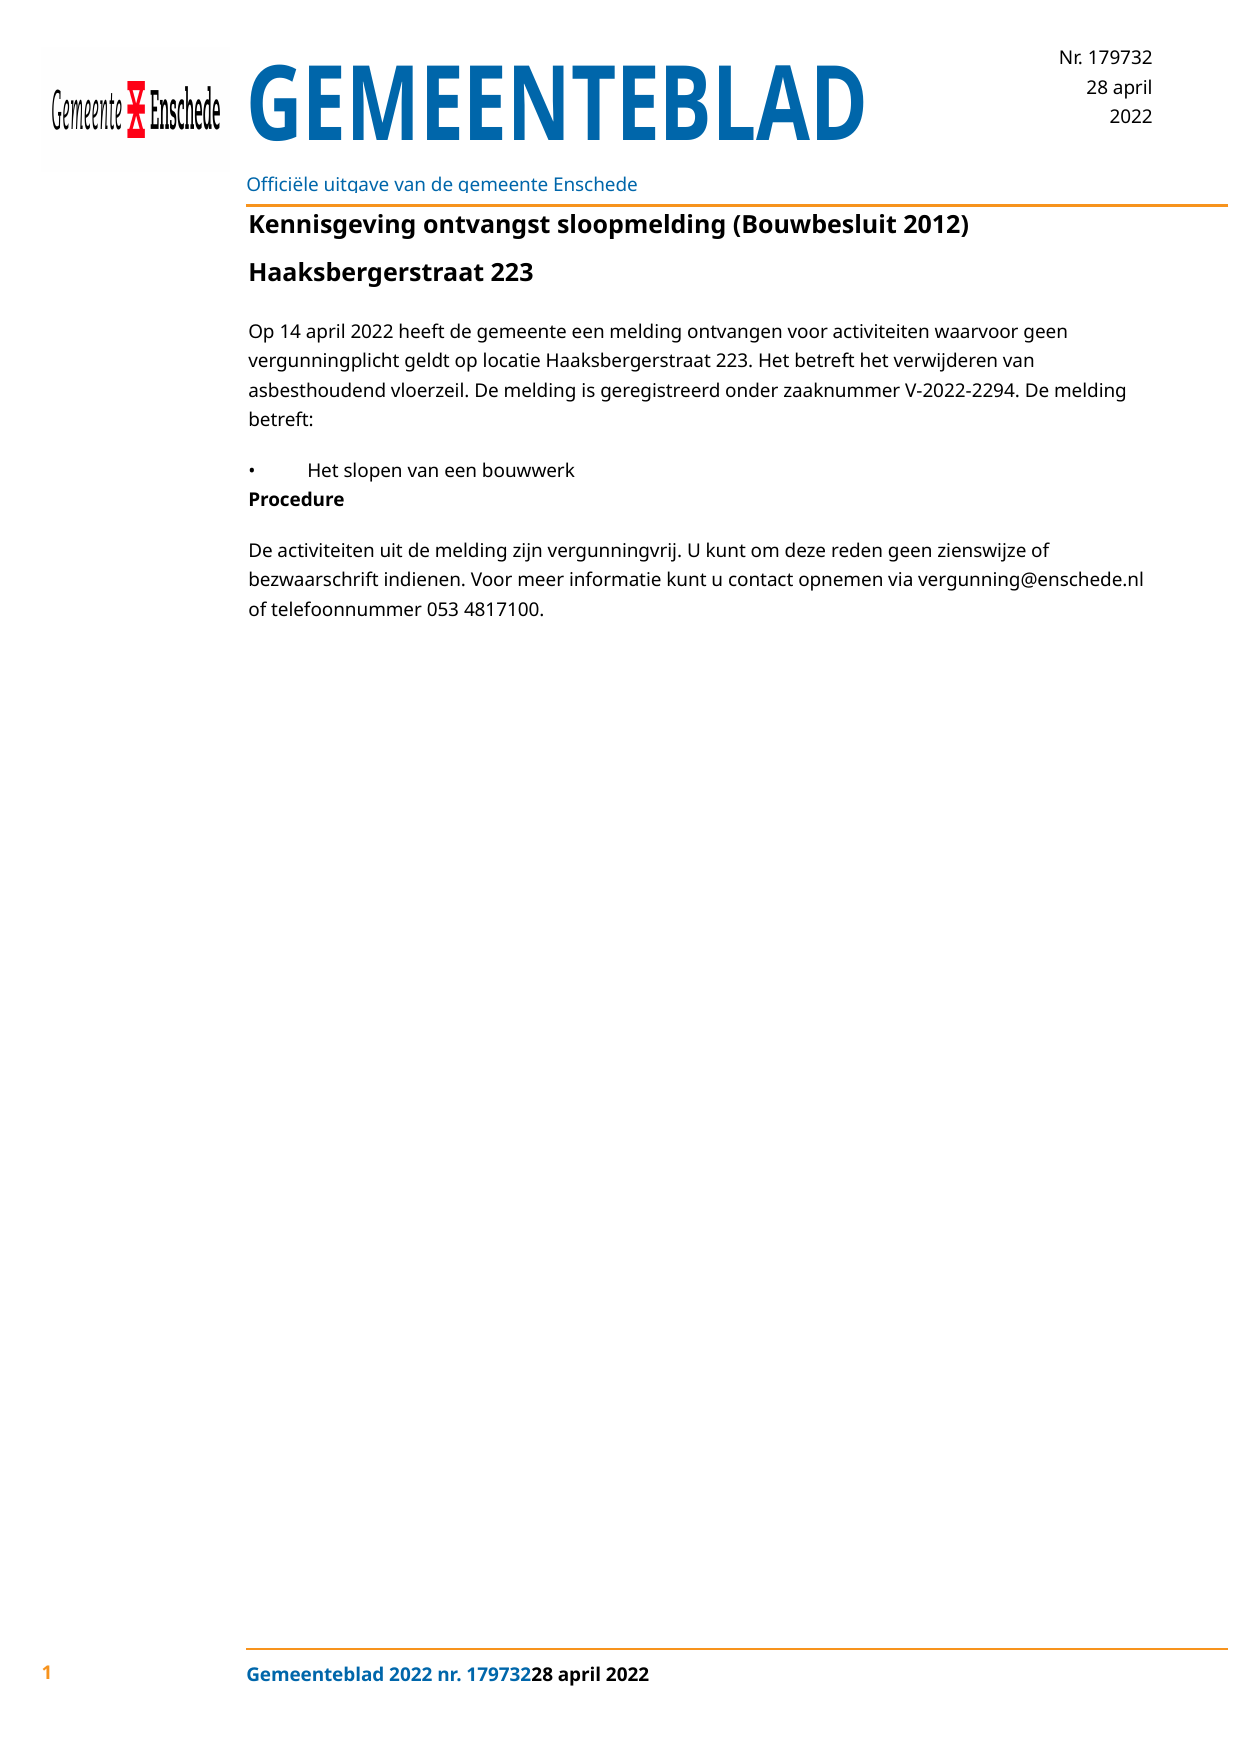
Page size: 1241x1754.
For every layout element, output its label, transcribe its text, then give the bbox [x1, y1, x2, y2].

text De activiteiten uit de melding zijn vergunningvrij. U kunt om deze reden geen zienswijze of bezwaarschrift indienen. Voor meer informatie kunt u contact opnemen via vergunning@enschede.nl of telefoonnummer 053 4817100. [248, 537, 1152, 622]
text Op 14 april 2022 heeft de gemeente een melding ontvangen voor activiteiten waarvoor geen vergunningplicht geldt op locatie Haaksbergerstraat 223. Het betreft het verwijderen van asbesthoudend vloerzeil. De melding is geregistreerd onder zaaknummer V-2022-2294. De melding betreft: [248, 318, 1152, 432]
text Procedure [248, 487, 1152, 512]
picture [41, 47, 231, 172]
text Kennisgeving ontvangst sloopmelding (Bouwbesluit 2012) Haaksbergerstraat 223 [248, 207, 1152, 288]
list Het slopen van een bouwwerk [248, 457, 1152, 483]
